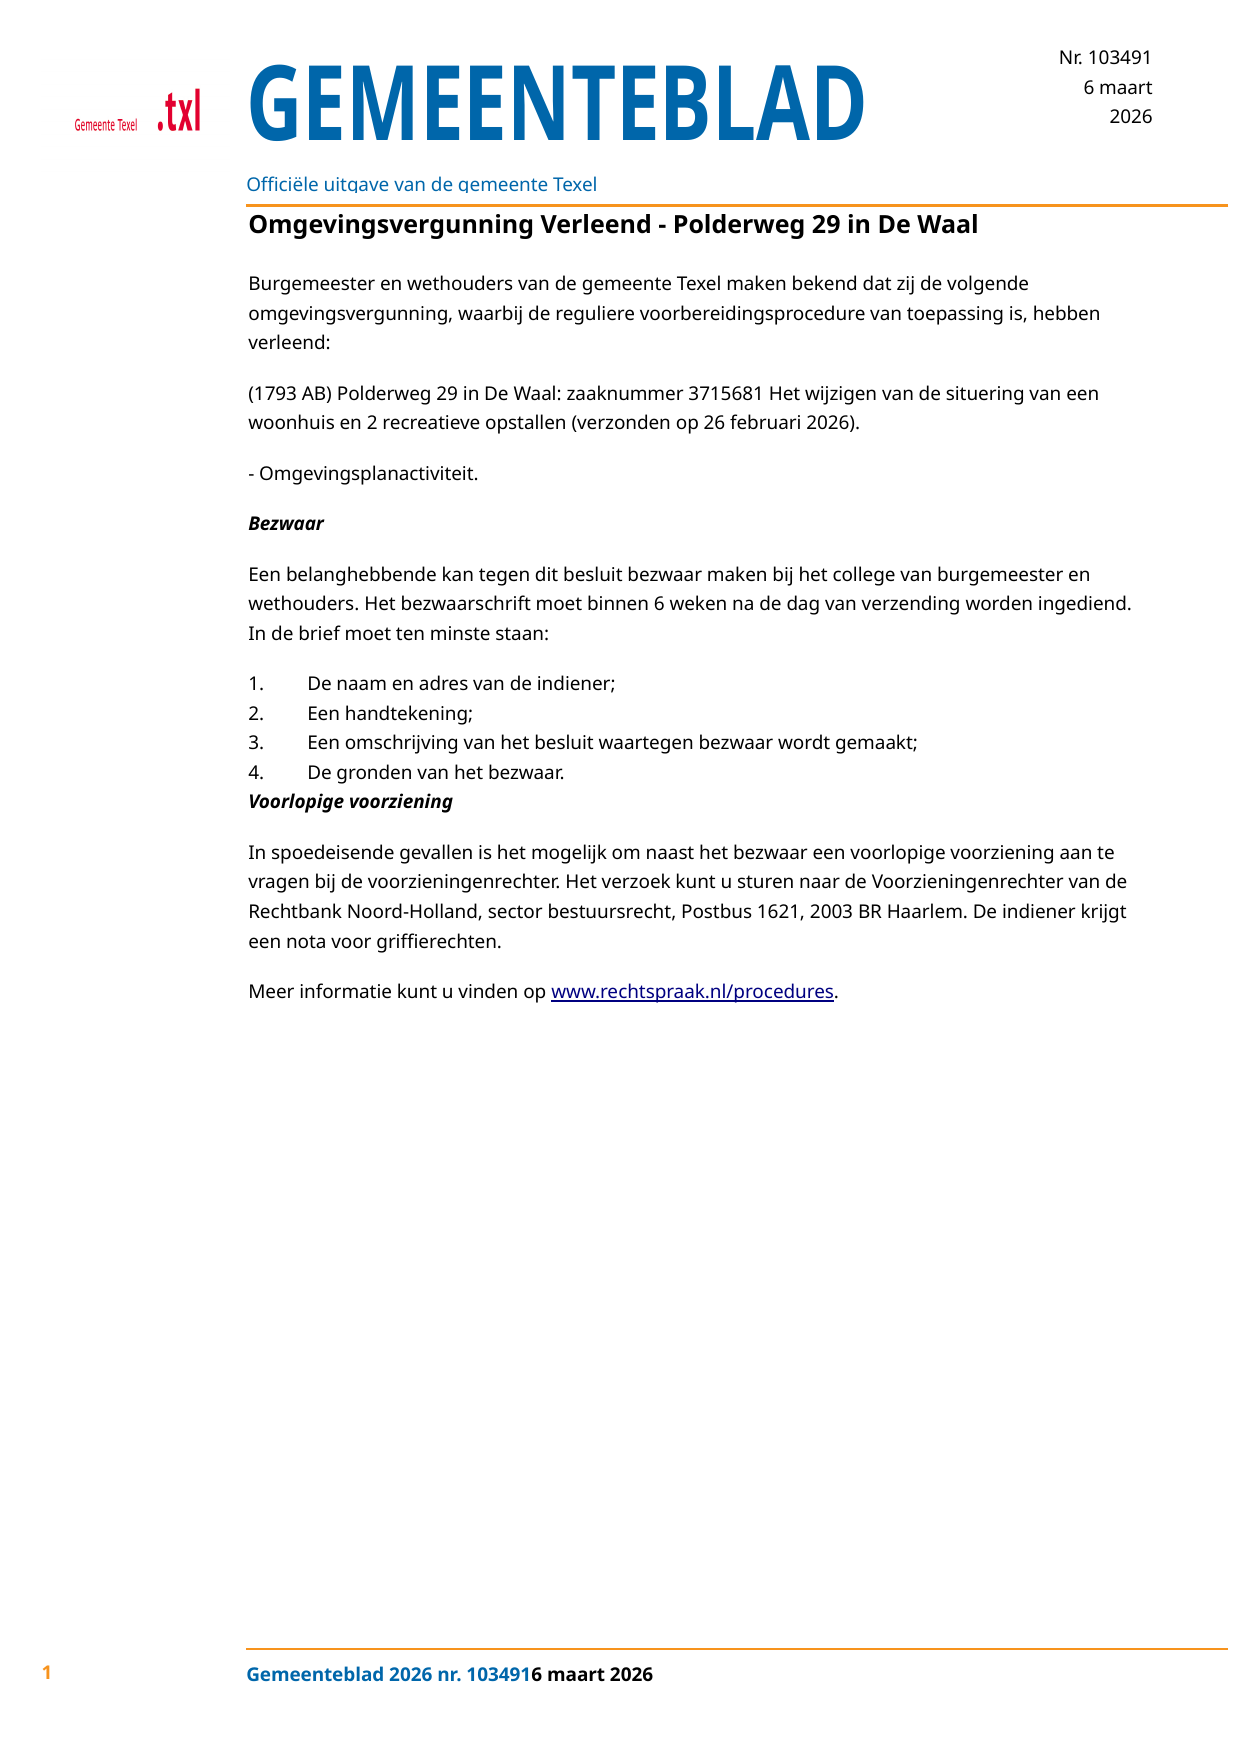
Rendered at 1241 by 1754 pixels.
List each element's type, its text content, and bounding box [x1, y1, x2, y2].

text (1793 AB) Polderweg 29 in De Waal: zaaknummer 3715681 Het wijzigen van de situering van een woonhuis en 2 recreatieve opstallen (verzonden op 26 februari 2026). [248, 380, 1152, 435]
text Omgevingsvergunning Verleend - Polderweg 29 in De Waal [248, 207, 1152, 241]
text In spoedeisende gevallen is het mogelijk om naast het bezwaar een voorlopige voorziening aan te vragen bij de voorzieningenrechter. Het verzoek kunt u sturen naar de Voorzieningenrechter van de Rechtbank Noord-Holland, sector bestuursrecht, Postbus 1621, 2003 BR Haarlem. De indiener krijgt een nota voor griffierechten. [248, 839, 1152, 953]
list De naam en adres van de indiener; [248, 670, 1152, 696]
picture [41, 47, 231, 172]
text - Omgevingsplanactiviteit. [248, 460, 1152, 486]
text Burgemeester en wethouders van de gemeente Texel maken bekend dat zij de volgende omgevingsvergunning, waarbij de reguliere voorbereidingsprocedure van toepassing is, hebben verleend: [248, 270, 1152, 355]
text Een belanghebbende kan tegen dit besluit bezwaar maken bij het college van burgemeester en wethouders. Het bezwaarschrift moet binnen 6 weken na de dag van verzending worden ingediend. In de brief moet ten minste staan: [248, 561, 1152, 646]
text Bezwaar [248, 510, 1152, 536]
text Meer informatie kunt u vinden op www.rechtspraak.nl/procedures. [248, 978, 1152, 1004]
list De gronden van het bezwaar. [248, 759, 1152, 785]
text Voorlopige voorziening [248, 789, 1152, 814]
list Een omschrijving van het besluit waartegen bezwaar wordt gemaakt; [248, 729, 1152, 755]
list Een handtekening; [248, 700, 1152, 726]
